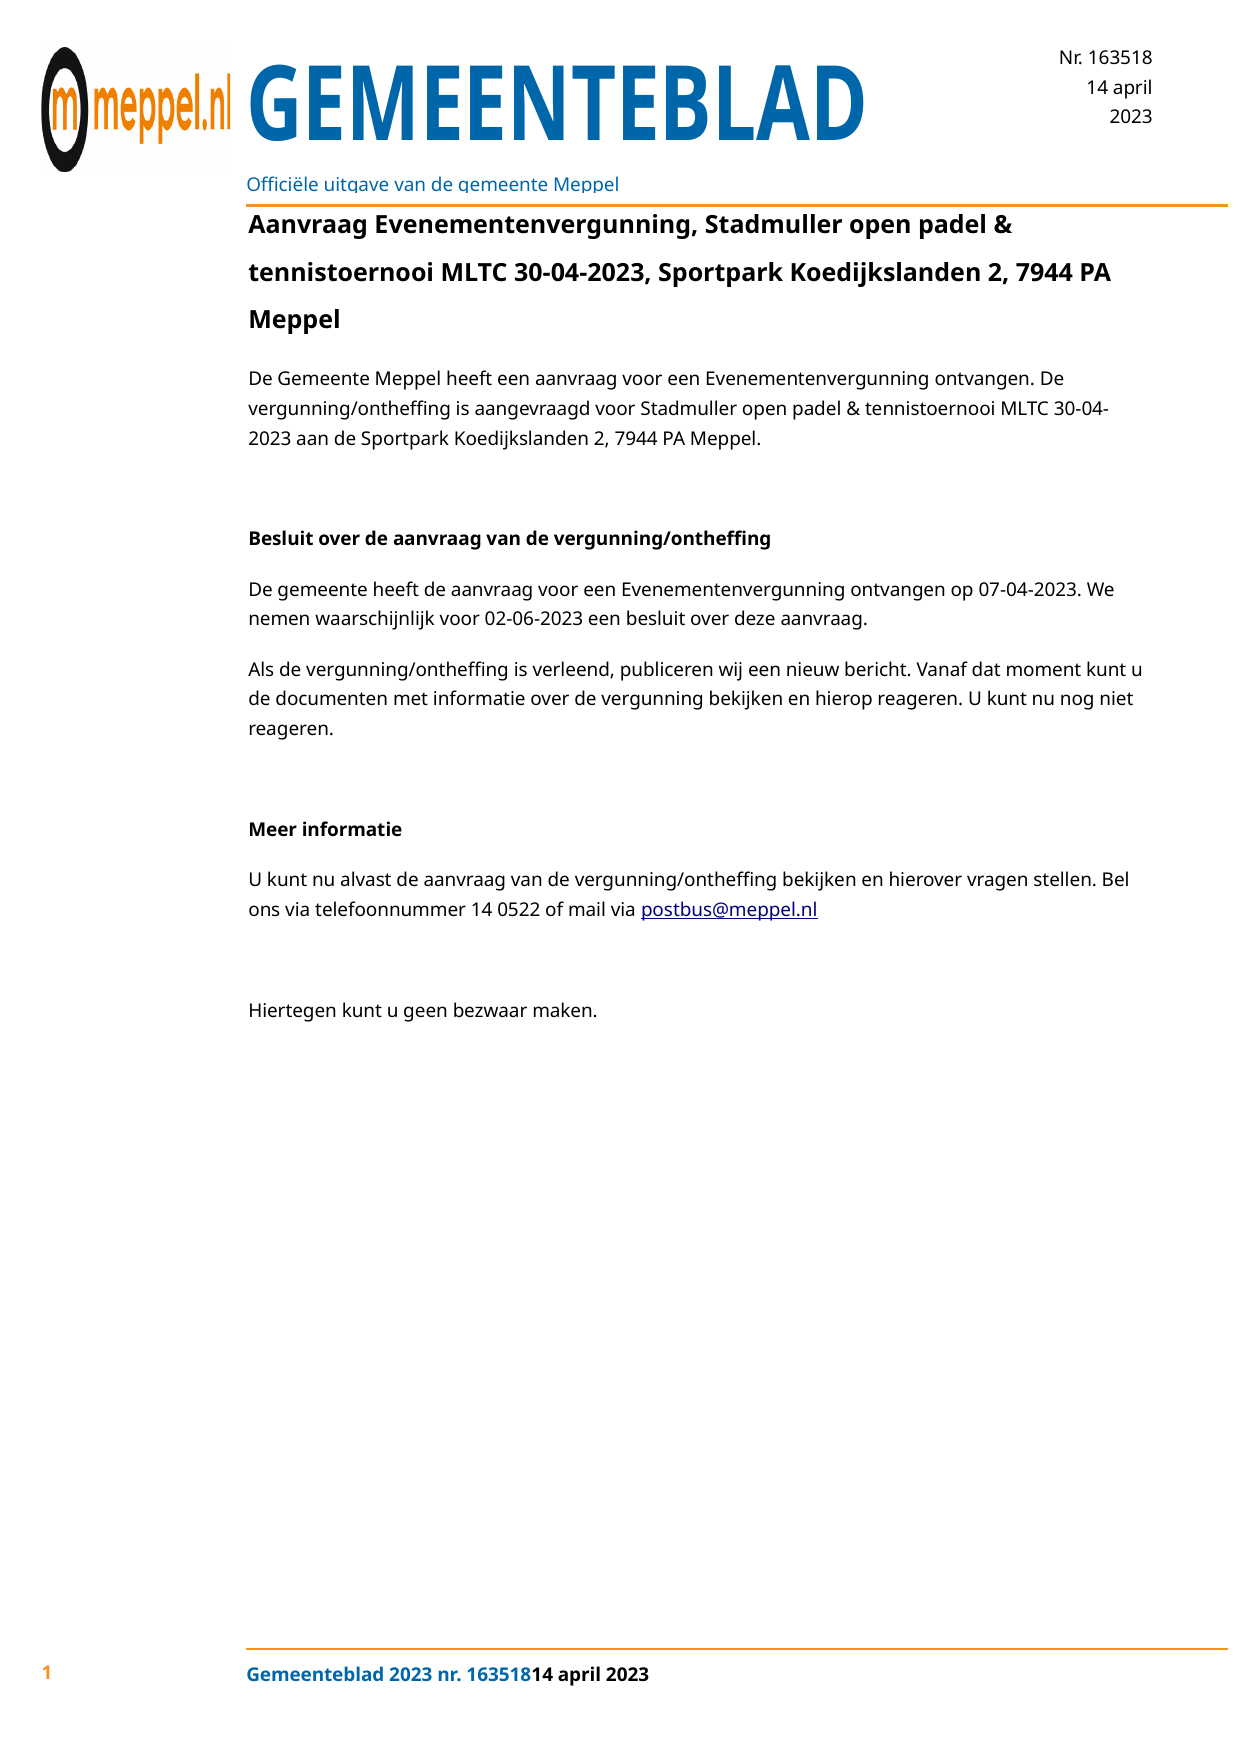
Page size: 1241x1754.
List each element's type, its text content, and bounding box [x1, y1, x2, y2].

picture [41, 47, 231, 172]
text De gemeente heeft de aanvraag voor een Evenementenvergunning ontvangen op 07-04-2023. We nemen waarschijnlijk voor 02-06-2023 een besluit over deze aanvraag. [248, 576, 1152, 631]
text Als de vergunning/ontheffing is verleend, publiceren wij een nieuw bericht. Vanaf dat moment kunt u de documenten met informatie over de vergunning bekijken en hierop reageren. U kunt nu nog niet reageren. [248, 656, 1152, 741]
text Aanvraag Evenementenvergunning, Stadmuller open padel & tennistoernooi MLTC 30-04-2023, Sportpark Koedijkslanden 2, 7944 PA Meppel [248, 207, 1152, 336]
text U kunt nu alvast de aanvraag van de vergunning/ontheffing bekijken en hierover vragen stellen. Bel ons via telefoonnummer 14 0522 of mail via postbus@meppel.nl [248, 866, 1152, 922]
text Meer informatie [248, 816, 1152, 842]
text Hiertegen kunt u geen bezwaar maken. [248, 997, 1152, 1022]
text Besluit over de aanvraag van de vergunning/ontheffing [248, 526, 1152, 551]
text De Gemeente Meppel heeft een aanvraag voor een Evenementenvergunning ontvangen. De vergunning/ontheffing is aangevraagd voor Stadmuller open padel & tennistoernooi MLTC 30-04-2023 aan de Sportpark Koedijkslanden 2, 7944 PA Meppel. [248, 366, 1152, 450]
